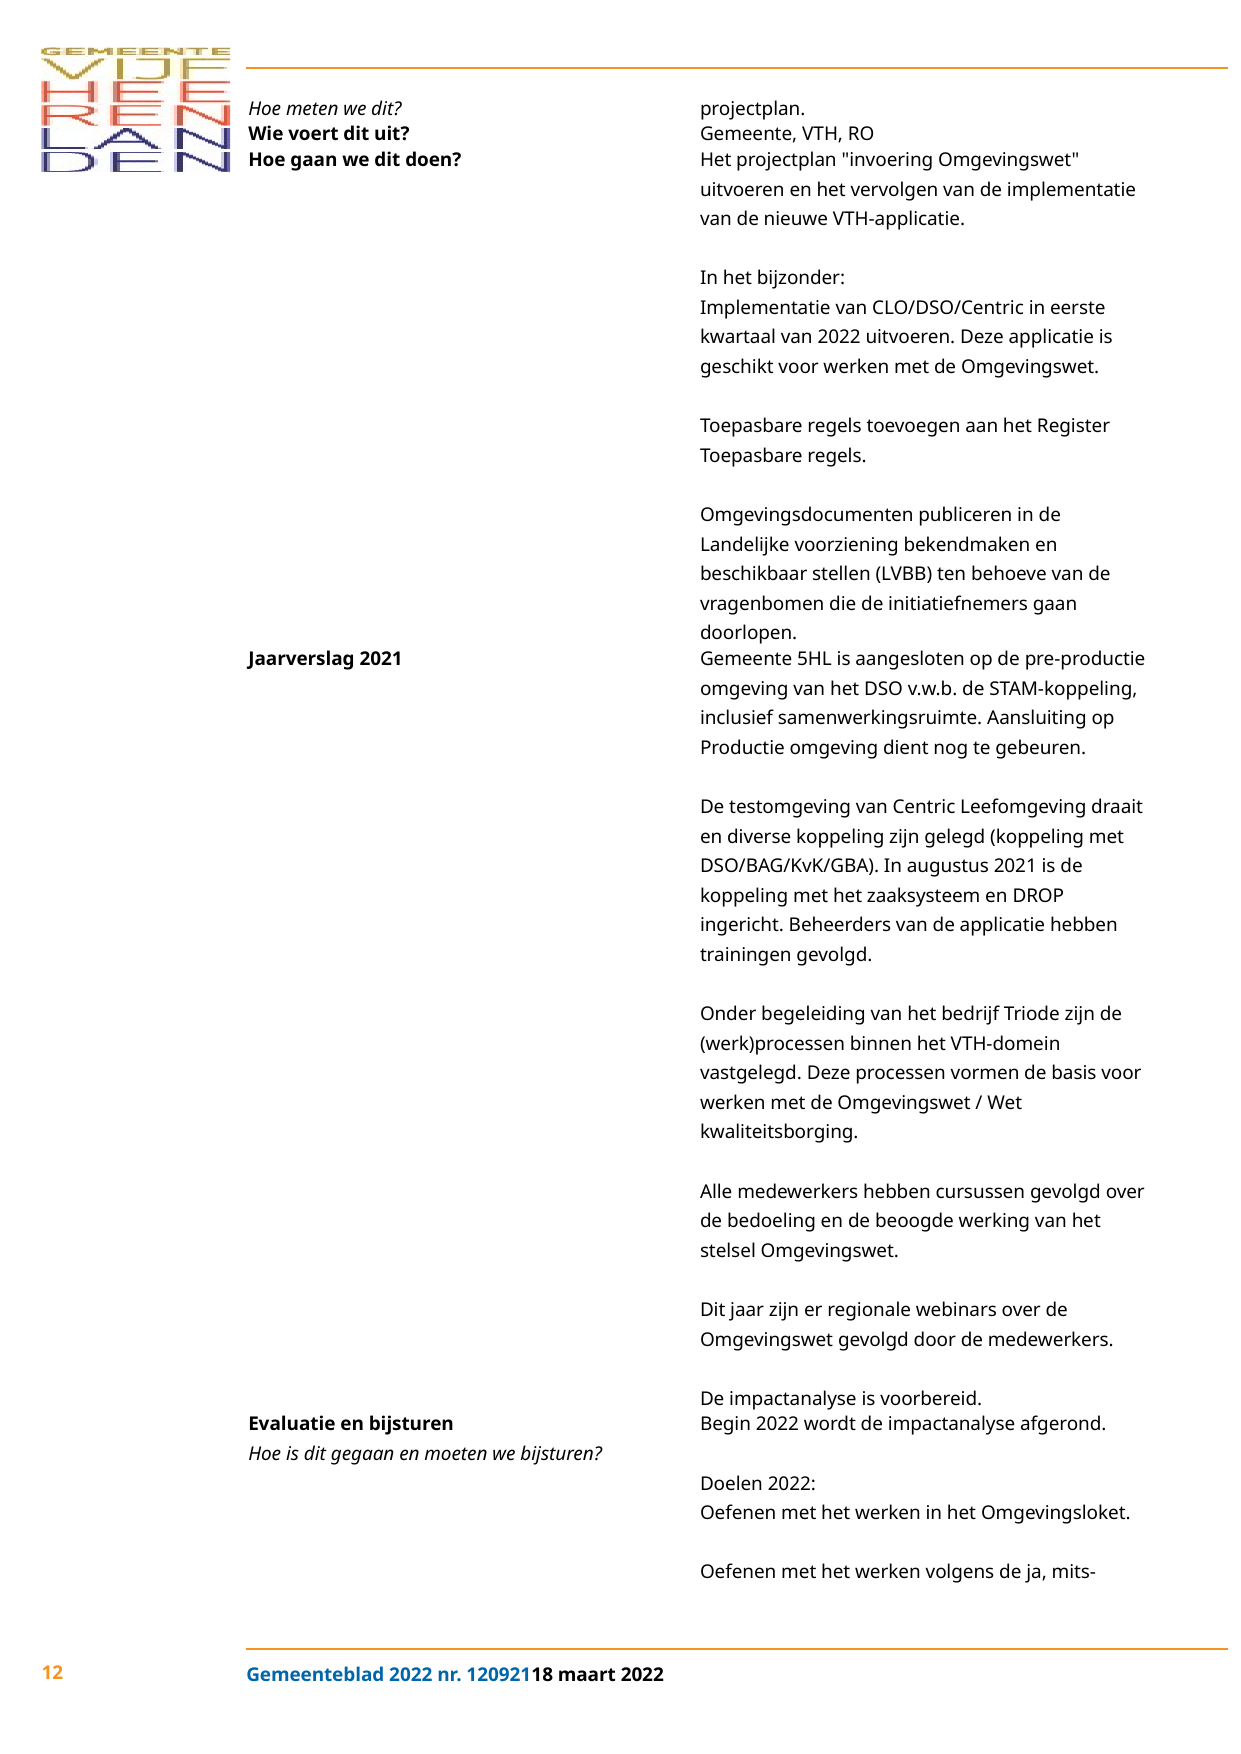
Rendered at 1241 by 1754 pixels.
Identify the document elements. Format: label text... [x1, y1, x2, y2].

table_cell Wie voert dit uit? [248, 121, 700, 146]
table_cell projectplan. [700, 95, 1152, 121]
table_cell Jaarverslag 2021 [248, 645, 700, 1411]
table_cell Gemeente 5HL is aangesloten op de pre-productie omgeving van het DSO v.w.b. de STAM-koppeling, inclusief samenwerkingsruimte. Aansluiting op Productie omgeving dient nog te gebeuren. De testomgeving van Centric Leefomgeving draait en diverse koppeling zijn gelegd (koppeling met DSO/BAG/KvK/GBA). In augustus 2021 is de koppeling met het zaaksysteem en DROP ingericht. Beheerders van de applicatie hebben trainingen gevolgd. Onder begeleiding van het bedrijf Triode zijn de (werk)processen binnen het VTH-domein vastgelegd. Deze processen vormen de basis voor werken met de Omgevingswet / Wet kwaliteitsborging. Alle medewerkers hebben cursussen gevolgd over de bedoeling en de beoogde werking van het stelsel Omgevingswet. Dit jaar zijn er regionale webinars over de Omgevingswet gevolgd door de medewerkers. De impactanalyse is voorbereid. [700, 645, 1152, 1411]
table_cell Gemeente, VTH, RO [700, 121, 1152, 146]
table_cell Begin 2022 wordt de impactanalyse afgerond. Doelen 2022: Oefenen met het werken in het Omgevingsloket. Oefenen met het werken volgens de ja, mits- [700, 1411, 1152, 1584]
table_cell Evaluatie en bijsturen Hoe is dit gegaan en moeten we bijsturen? [248, 1411, 700, 1584]
picture [41, 47, 231, 172]
table_cell Hoe gaan we dit doen? [248, 146, 700, 645]
table_cell Hoe meten we dit? [248, 95, 700, 121]
table_cell Het projectplan "invoering Omgevingswet" uitvoeren en het vervolgen van de implementatie van de nieuwe VTH-applicatie. In het bijzonder: Implementatie van CLO/DSO/Centric in eerste kwartaal van 2022 uitvoeren. Deze applicatie is geschikt voor werken met de Omgevingswet. Toepasbare regels toevoegen aan het Register Toepasbare regels. Omgevingsdocumenten publiceren in de Landelijke voorziening bekendmaken en beschikbaar stellen (LVBB) ten behoeve van de vragenbomen die de initiatiefnemers gaan doorlopen. [700, 146, 1152, 645]
